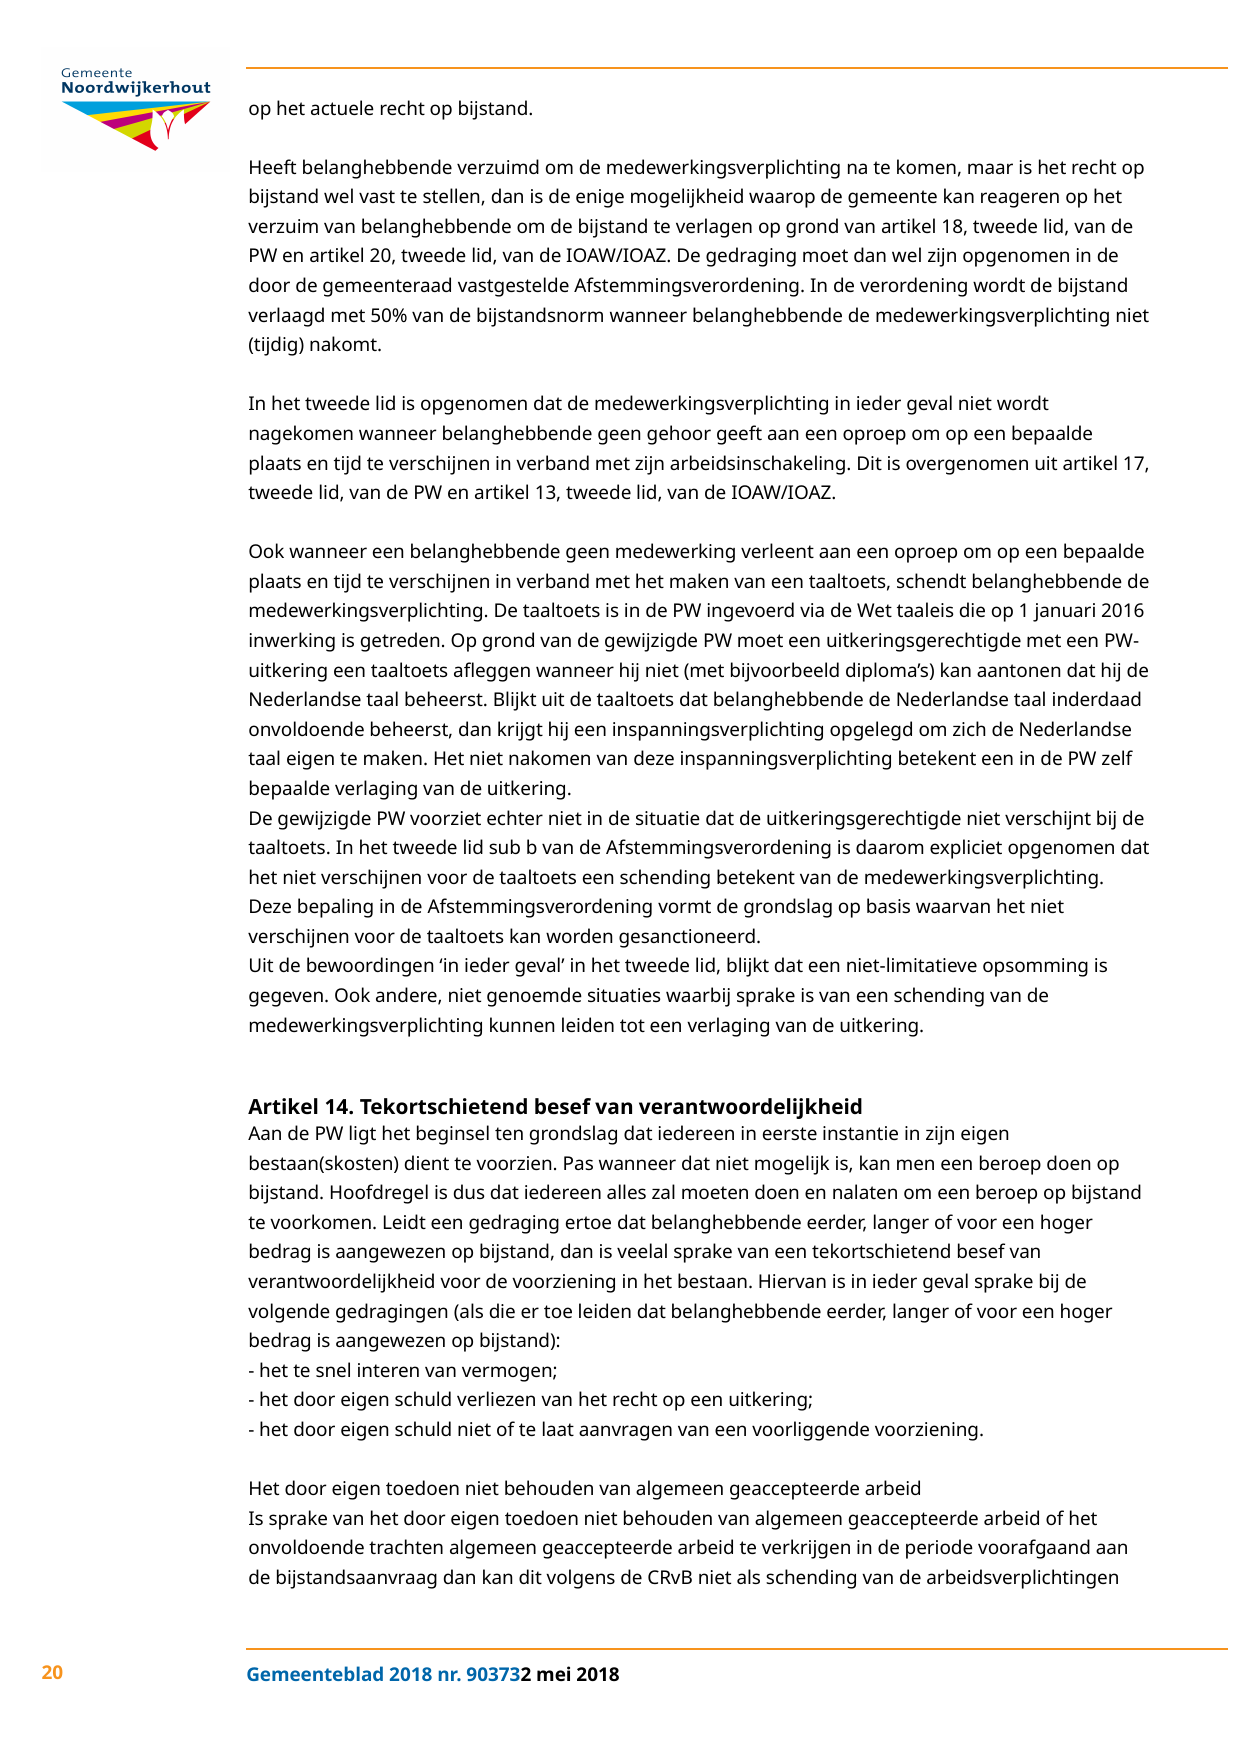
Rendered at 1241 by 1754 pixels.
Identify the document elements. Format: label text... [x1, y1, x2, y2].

text - het door eigen schuld niet of te laat aanvragen van een voorliggende voorziening. [248, 1416, 1152, 1442]
text Heeft belanghebbende verzuimd om de medewerkingsverplichting na te komen, maar is het recht op bijstand wel vast te stellen, dan is de enige mogelijkheid waarop de gemeente kan reageren op het verzuim van belanghebbende om de bijstand te verlagen op grond van artikel 18, tweede lid, van de PW en artikel 20, tweede lid, van de IOAW/IOAZ. De gedraging moet dan wel zijn opgenomen in de door de gemeenteraad vastgestelde Afstemmingsverordening. In de verordening wordt de bijstand verlaagd met 50% van de bijstandsnorm wanneer belanghebbende de medewerkingsverplichting niet (tijdig) nakomt. [248, 154, 1152, 357]
text Het door eigen toedoen niet behouden van algemeen geaccepteerde arbeid [248, 1475, 1152, 1501]
picture [41, 47, 231, 172]
text op het actuele recht op bijstand. [248, 95, 1152, 121]
text Aan de PW ligt het beginsel ten grondslag dat iedereen in eerste instantie in zijn eigen bestaan(skosten) dient te voorzien. Pas wanneer dat niet mogelijk is, kan men een beroep doen op bijstand. Hoofdregel is dus dat iedereen alles zal moeten doen en nalaten om een beroep op bijstand te voorkomen. Leidt een gedraging ertoe dat belanghebbende eerder, langer of voor een hoger bedrag is aangewezen op bijstand, dan is veelal sprake van een tekortschietend besef van verantwoordelijkheid voor de voorziening in het bestaan. Hiervan is in ieder geval sprake bij de volgende gedragingen (als die er toe leiden dat belanghebbende eerder, langer of voor een hoger bedrag is aangewezen op bijstand): [248, 1120, 1152, 1353]
text In het tweede lid is opgenomen dat de medewerkingsverplichting in ieder geval niet wordt nagekomen wanneer belanghebbende geen gehoor geeft aan een oproep om op een bepaalde plaats en tijd te verschijnen in verband met zijn arbeidsinschakeling. Dit is overgenomen uit artikel 17, tweede lid, van de PW en artikel 13, tweede lid, van de IOAW/IOAZ. [248, 391, 1152, 505]
text - het te snel interen van vermogen; [248, 1357, 1152, 1383]
text De gewijzigde PW voorziet echter niet in de situatie dat de uitkeringsgerechtigde niet verschijnt bij de taaltoets. In het tweede lid sub b van de Afstemmingsverordening is daarom expliciet opgenomen dat het niet verschijnen voor de taaltoets een schending betekent van de medewerkingsverplichting. Deze bepaling in de Afstemmingsverordening vormt de grondslag op basis waarvan het niet verschijnen voor de taaltoets kan worden gesanctioneerd. [248, 805, 1152, 949]
text Ook wanneer een belanghebbende geen medewerking verleent aan een oproep om op een bepaalde plaats en tijd te verschijnen in verband met het maken van een taaltoets, schendt belanghebbende de medewerkingsverplichting. De taaltoets is in de PW ingevoerd via de Wet taaleis die op 1 januari 2016 inwerking is getreden. Op grond van de gewijzigde PW moet een uitkeringsgerechtigde met een PW-uitkering een taaltoets afleggen wanneer hij niet (met bijvoorbeeld diploma’s) kan aantonen dat hij de Nederlandse taal beheerst. Blijkt uit de taaltoets dat belanghebbende de Nederlandse taal inderdaad onvoldoende beheerst, dan krijgt hij een inspanningsverplichting opgelegd om zich de Nederlandse taal eigen te maken. Het niet nakomen van deze inspanningsverplichting betekent een in de PW zelf bepaalde verlaging van de uitkering. [248, 538, 1152, 801]
text Is sprake van het door eigen toedoen niet behouden van algemeen geaccepteerde arbeid of het onvoldoende trachten algemeen geaccepteerde arbeid te verkrijgen in de periode voorafgaand aan de bijstandsaanvraag dan kan dit volgens de CRvB niet als schending van de arbeidsverplichtingen [248, 1505, 1152, 1590]
text - het door eigen schuld verliezen van het recht op een uitkering; [248, 1387, 1152, 1412]
text Artikel 14. Tekortschietend besef van verantwoordelijkheid [248, 1092, 1152, 1120]
text Uit de bewoordingen ‘in ieder geval’ in het tweede lid, blijkt dat een niet-limitatieve opsomming is gegeven. Ook andere, niet genoemde situaties waarbij sprake is van een schending van de medewerkingsverplichting kunnen leiden tot een verlaging van de uitkering. [248, 953, 1152, 1038]
